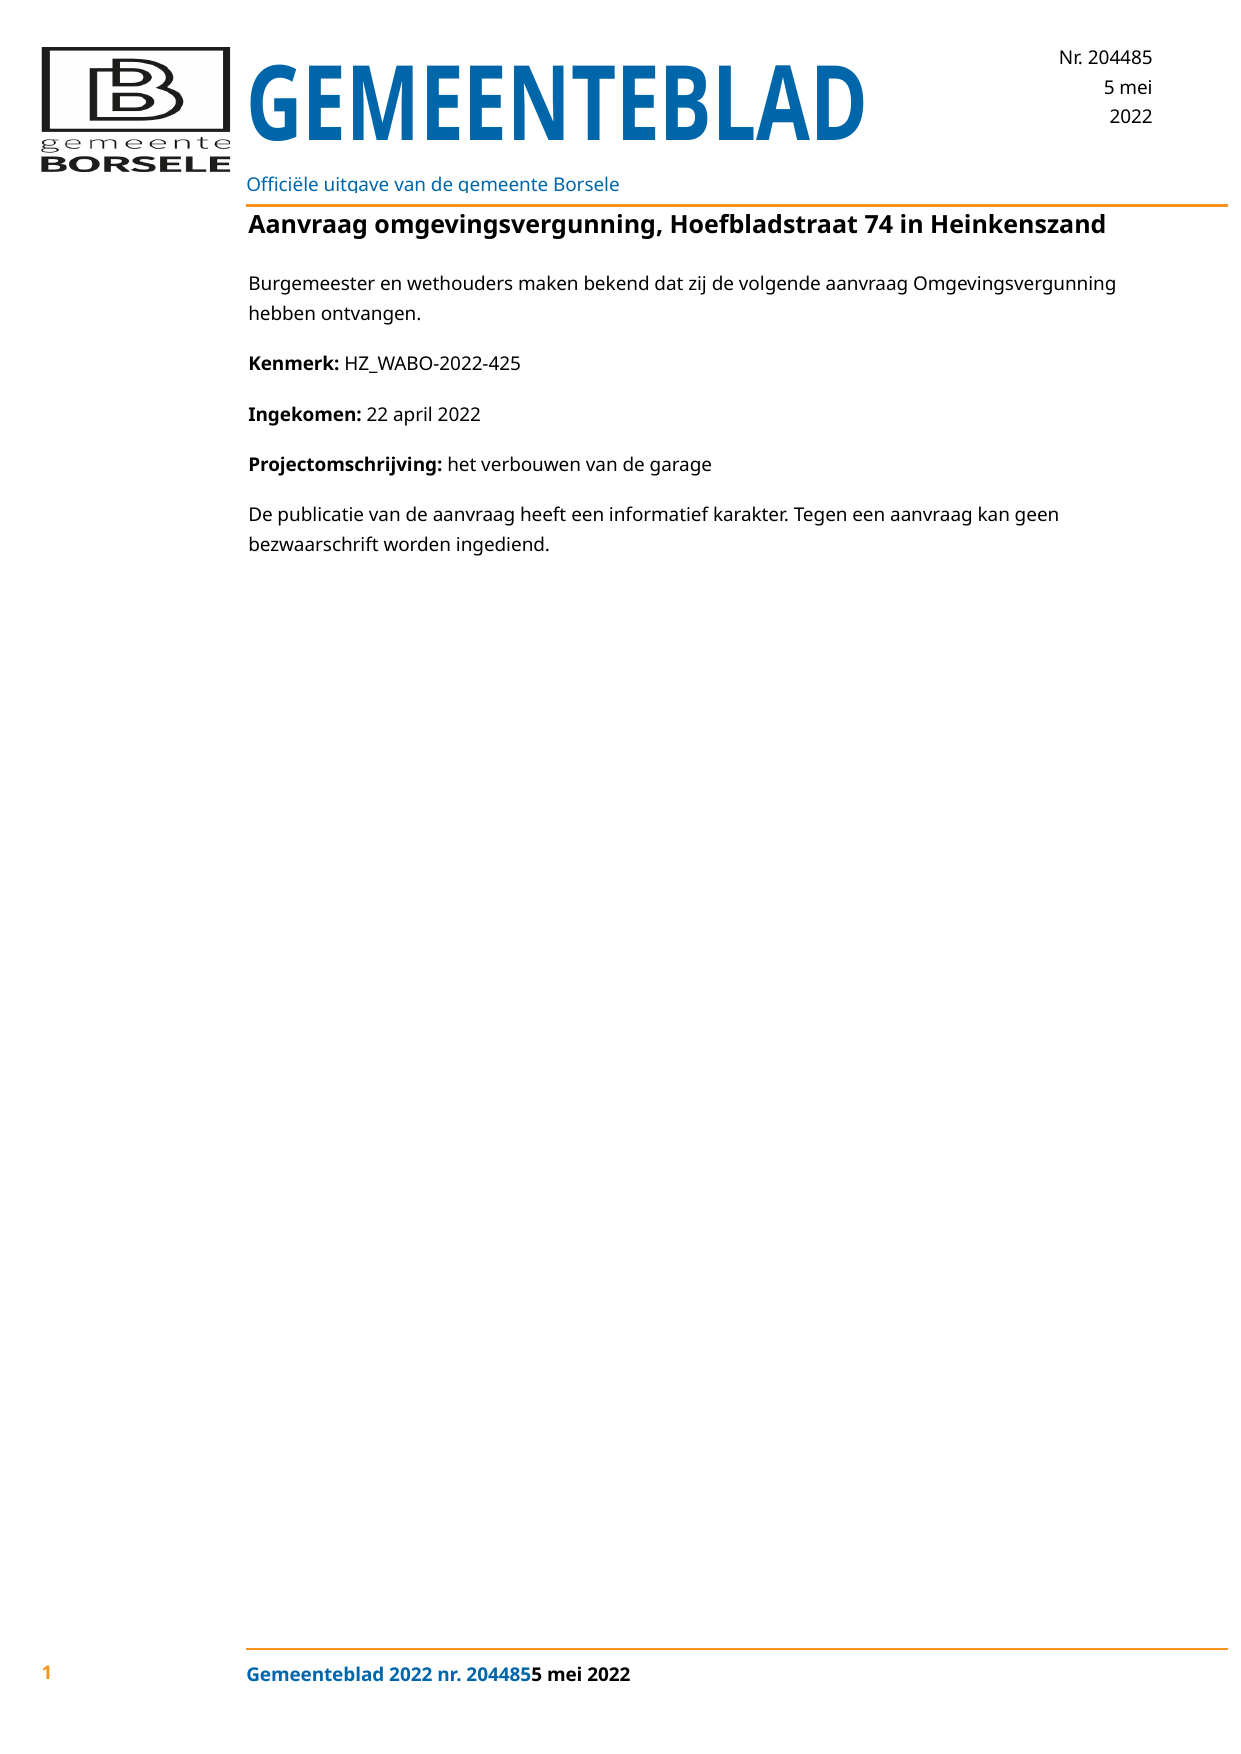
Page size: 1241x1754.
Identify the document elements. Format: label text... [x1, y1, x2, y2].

text Projectomschrijving: het verbouwen van de garage [248, 451, 1152, 477]
text Ingekomen: 22 april 2022 [248, 401, 1152, 426]
text Burgemeester en wethouders maken bekend dat zij de volgende aanvraag Omgevingsvergunning hebben ontvangen. [248, 270, 1152, 326]
text Aanvraag omgevingsvergunning, Hoefbladstraat 74 in Heinkenszand [248, 207, 1152, 241]
text Kenmerk: HZ_WABO-2022-425 [248, 350, 1152, 376]
picture [41, 47, 231, 172]
text De publicatie van de aanvraag heeft een informatief karakter. Tegen een aanvraag kan geen bezwaarschrift worden ingediend. [248, 502, 1152, 557]
